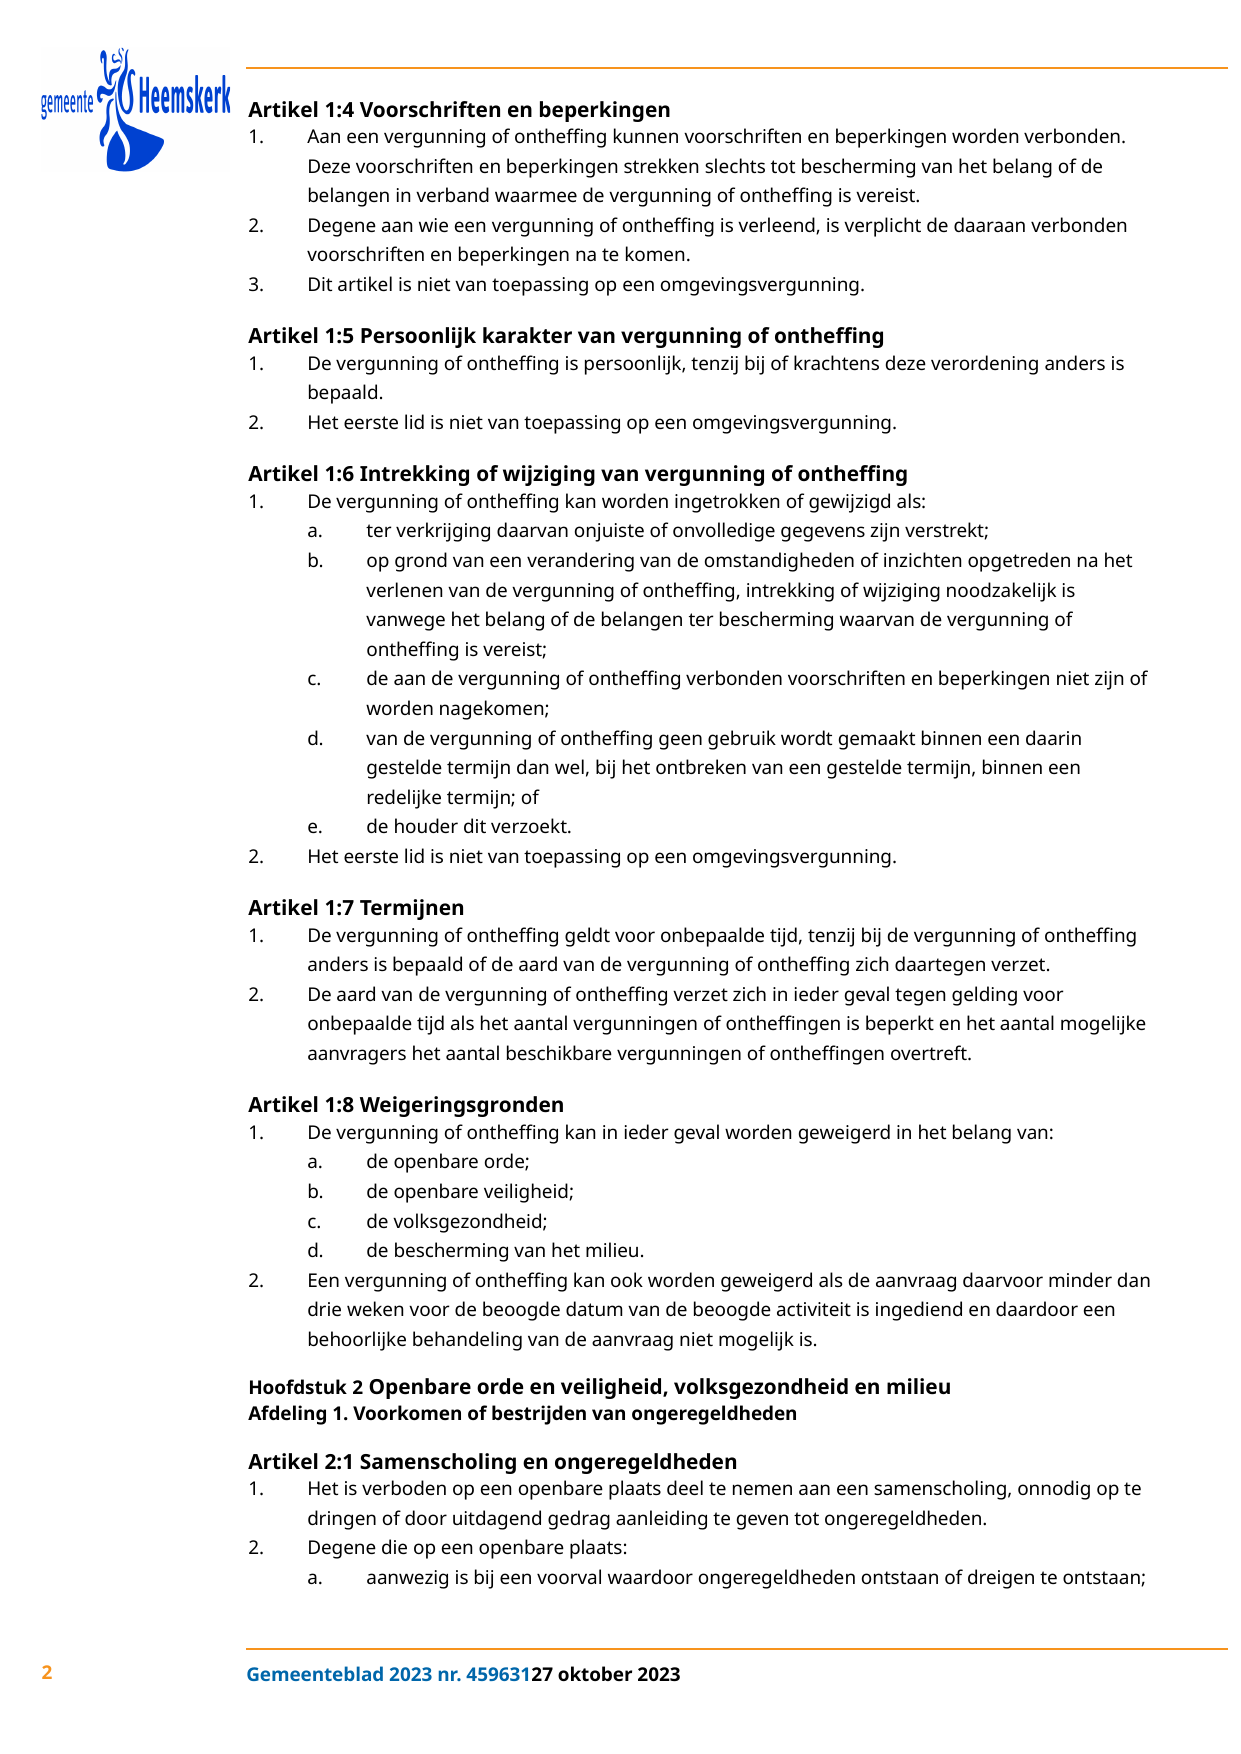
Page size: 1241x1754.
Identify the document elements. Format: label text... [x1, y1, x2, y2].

list De vergunning of ontheffing kan in ieder geval worden geweigerd in het belang van: [248, 1119, 1152, 1145]
list de openbare orde; [307, 1149, 1152, 1174]
list de bescherming van het milieu. [307, 1237, 1152, 1263]
text Artikel 1:6 Intrekking of wijziging van vergunning of ontheffing [248, 459, 1152, 488]
list de volksgezondheid; [307, 1208, 1152, 1233]
text Artikel 1:7 Termijnen [248, 893, 1152, 922]
text Artikel 1:8 Weigeringsgronden [248, 1091, 1152, 1119]
list Aan een vergunning of ontheffing kunnen voorschriften en beperkingen worden verbonden. Deze voorschriften en beperkingen strekken slechts tot bescherming van het belang of de belangen in verband waarmee de vergunning of ontheffing is vereist. [248, 123, 1152, 208]
list van de vergunning of ontheffing geen gebruik wordt gemaakt binnen een daarin gestelde termijn dan wel, bij het ontbreken van een gestelde termijn, binnen een redelijke termijn; of [307, 725, 1152, 809]
text Artikel 1:4 Voorschriften en beperkingen [248, 95, 1152, 123]
list Een vergunning of ontheffing kan ook worden geweigerd als de aanvraag daarvoor minder dan drie weken voor de beoogde datum van de beoogde activiteit is ingediend en daardoor een behoorlijke behandeling van de aanvraag niet mogelijk is. [248, 1267, 1152, 1352]
list De vergunning of ontheffing kan worden ingetrokken of gewijzigd als: [248, 488, 1152, 514]
list Degene die op een openbare plaats: [248, 1534, 1152, 1560]
text Artikel 1:5 Persoonlijk karakter van vergunning of ontheffing [248, 322, 1152, 350]
text Artikel 2:1 Samenscholing en ongeregeldheden [248, 1447, 1152, 1475]
list de houder dit verzoekt. [307, 813, 1152, 839]
list De vergunning of ontheffing is persoonlijk, tenzij bij of krachtens deze verordening anders is bepaald. [248, 350, 1152, 405]
list Het is verboden op een openbare plaats deel te nemen aan een samenscholing, onnodig op te dringen of door uitdagend gedrag aanleiding te geven tot ongeregeldheden. [248, 1475, 1152, 1531]
list De aard van de vergunning of ontheffing verzet zich in ieder geval tegen gelding voor onbepaalde tijd als het aantal vergunningen of ontheffingen is beperkt en het aantal mogelijke aanvragers het aantal beschikbare vergunningen of ontheffingen overtreft. [248, 981, 1152, 1066]
text Hoofdstuk 2 Openbare orde en veiligheid, volksgezondheid en milieu [248, 1372, 1152, 1400]
picture [41, 47, 231, 172]
list Het eerste lid is niet van toepassing op een omgevingsvergunning. [248, 409, 1152, 435]
list De vergunning of ontheffing geldt voor onbepaalde tijd, tenzij bij de vergunning of ontheffing anders is bepaald of de aard van de vergunning of ontheffing zich daartegen verzet. [248, 922, 1152, 977]
list aanwezig is bij een voorval waardoor ongeregeldheden ontstaan of dreigen te ontstaan; [307, 1564, 1152, 1590]
list op grond van een verandering van de omstandigheden of inzichten opgetreden na het verlenen van de vergunning of ontheffing, intrekking of wijziging noodzakelijk is vanwege het belang of de belangen ter bescherming waarvan de vergunning of ontheffing is vereist; [307, 547, 1152, 662]
list ter verkrijging daarvan onjuiste of onvolledige gegevens zijn verstrekt; [307, 518, 1152, 543]
list Degene aan wie een vergunning of ontheffing is verleend, is verplicht de daaraan verbonden voorschriften en beperkingen na te komen. [248, 212, 1152, 267]
list de aan de vergunning of ontheffing verbonden voorschriften en beperkingen niet zijn of worden nagekomen; [307, 666, 1152, 721]
list Het eerste lid is niet van toepassing op een omgevingsvergunning. [248, 843, 1152, 869]
list de openbare veiligheid; [307, 1178, 1152, 1204]
list Dit artikel is niet van toepassing op een omgevingsvergunning. [248, 271, 1152, 297]
text Afdeling 1. Voorkomen of bestrijden van ongeregeldheden [248, 1400, 1152, 1426]
